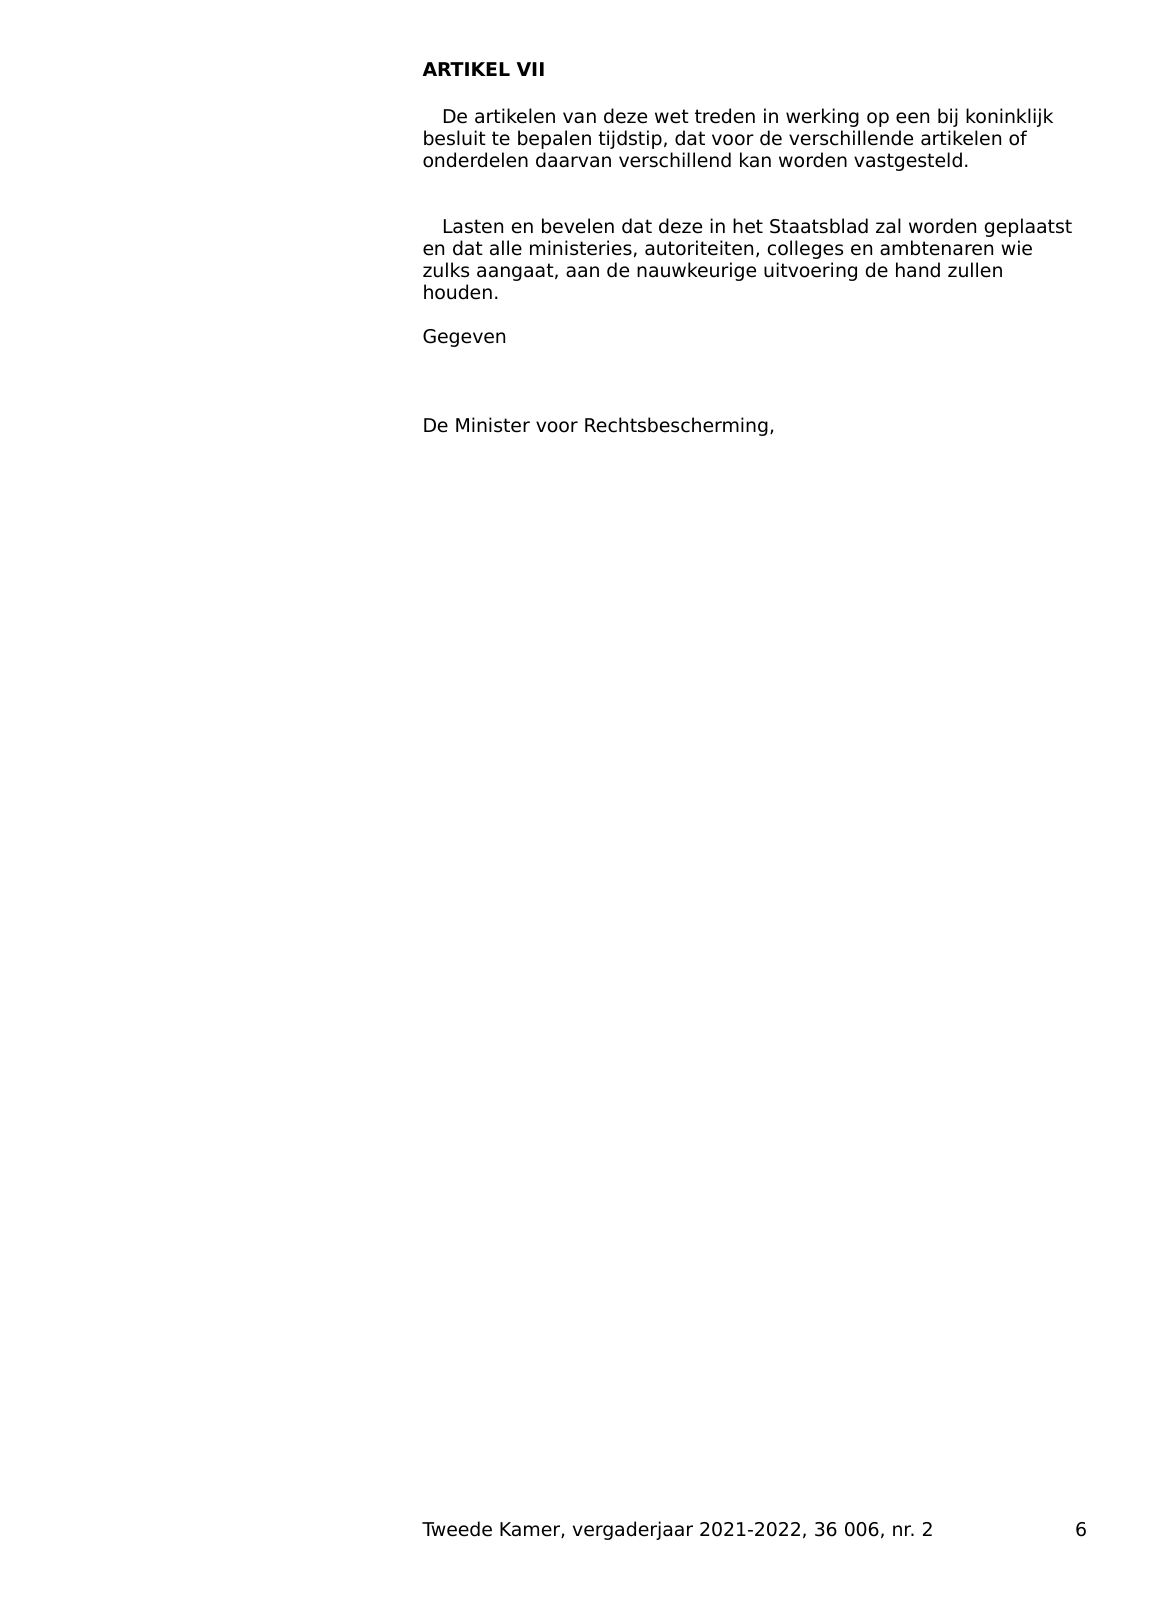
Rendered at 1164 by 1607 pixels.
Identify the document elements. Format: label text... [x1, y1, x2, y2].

text De artikelen van deze wet treden in werking op een bij koninklijk besluit te bepalen tijdstip, dat voor de verschillende artikelen of onderdelen daarvan verschillend kan worden vastgesteld. [422, 106, 1087, 172]
subtitle ARTIKEL VII [422, 59, 1087, 81]
text Lasten en bevelen dat deze in het Staatsblad zal worden geplaatst en dat alle ministeries, autoriteiten, colleges en ambtenaren wie zulks aangaat, aan de nauwkeurige uitvoering de hand zullen houden. [422, 216, 1087, 304]
text De Minister voor Rechtsbescherming, [422, 415, 1087, 437]
text Gegeven [422, 326, 1087, 348]
